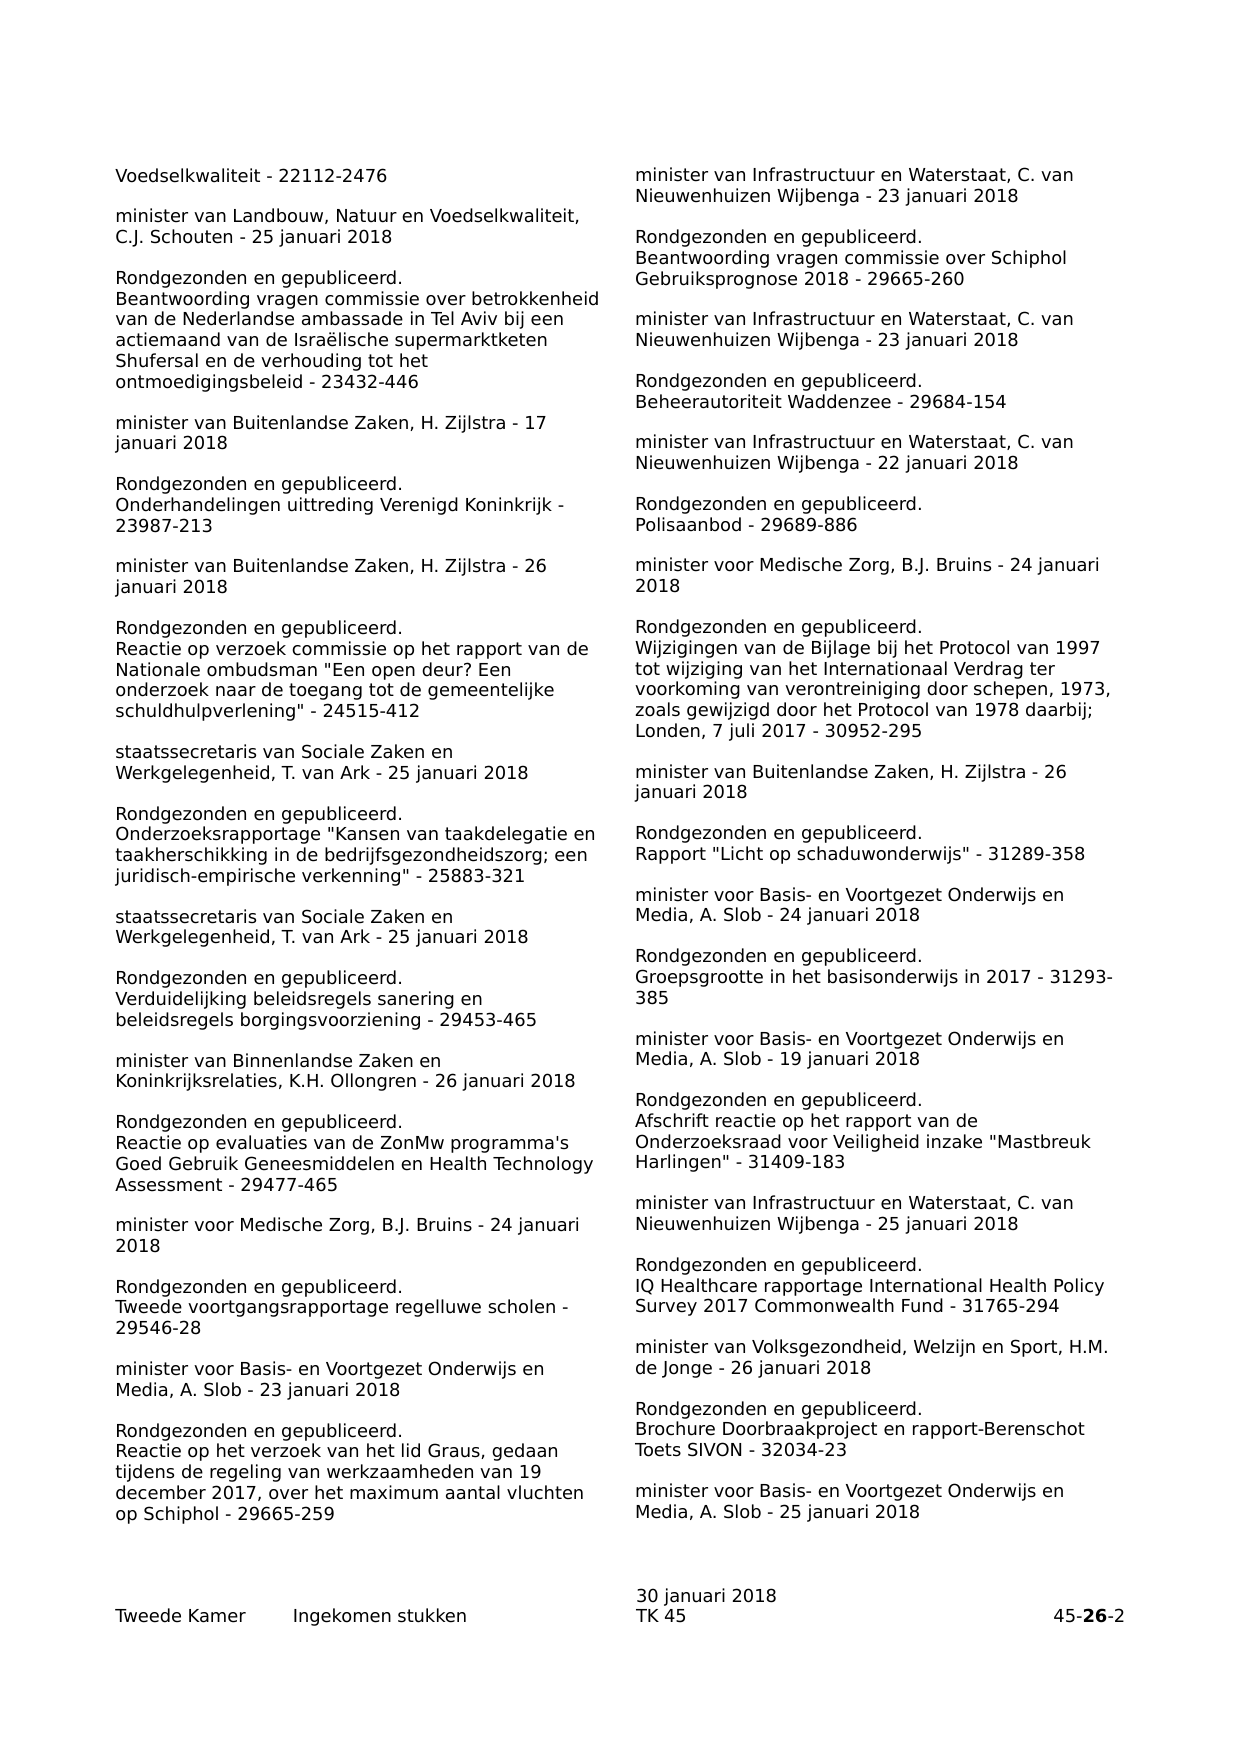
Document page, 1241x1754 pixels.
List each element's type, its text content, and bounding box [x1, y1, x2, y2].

text Tweede voortgangsrapportage regelluwe scholen - 29546-28 [115, 1297, 605, 1339]
text Rondgezonden en gepubliceerd. [635, 823, 1125, 844]
text minister van Volksgezondheid, Welzijn en Sport, H.M. de Jonge - 26 januari 2018 [635, 1337, 1125, 1378]
text Reactie op evaluaties van de ZonMw programma's Goed Gebruik Geneesmiddelen en Health Technology Assessment - 29477-465 [115, 1133, 605, 1195]
text Rondgezonden en gepubliceerd. [635, 371, 1125, 391]
text Rondgezonden en gepubliceerd. [635, 494, 1125, 514]
text minister van Buitenlandse Zaken, H. Zijlstra - 17 januari 2018 [115, 412, 605, 454]
text Groepsgrootte in het basisonderwijs in 2017 - 31293-385 [635, 967, 1125, 1008]
text minister voor Basis- en Voortgezet Onderwijs en Media, A. Slob - 24 januari 2018 [635, 884, 1125, 926]
text staatssecretaris van Sociale Zaken en Werkgelegenheid, T. van Ark - 25 januari 2018 [115, 907, 605, 948]
text Beantwoording vragen commissie over betrokkenheid van de Nederlandse ambassade in Tel Aviv bij een actiemaand van de Israëlische supermarktketen Shufersal en de verhouding tot het ontmoedigingsbeleid - 23432-446 [115, 288, 605, 392]
text Rondgezonden en gepubliceerd. [635, 1090, 1125, 1111]
text minister voor Medische Zorg, B.J. Bruins - 24 januari 2018 [635, 555, 1125, 597]
text minister voor Basis- en Voortgezet Onderwijs en Media, A. Slob - 23 januari 2018 [115, 1359, 605, 1400]
text Rondgezonden en gepubliceerd. [635, 946, 1125, 967]
text Rondgezonden en gepubliceerd. [115, 1277, 605, 1297]
text Polisaanbod - 29689-886 [635, 514, 1125, 535]
text Reactie op verzoek commissie op het rapport van de Nationale ombudsman "Een open deur? Een onderzoek naar de toegang tot de gemeentelijke schuldhulpverlening" - 24515-412 [115, 638, 605, 722]
text minister voor Basis- en Voortgezet Onderwijs en Media, A. Slob - 19 januari 2018 [635, 1028, 1125, 1070]
text Reactie op het verzoek van het lid Graus, gedaan tijdens de regeling van werkzaamheden van 19 december 2017, over het maximum aantal vluchten op Schiphol - 29665-259 [115, 1441, 605, 1524]
text staatssecretaris van Sociale Zaken en Werkgelegenheid, T. van Ark - 25 januari 2018 [115, 742, 605, 783]
text Beantwoording vragen commissie over Schiphol Gebruiksprognose 2018 - 29665-260 [635, 247, 1125, 289]
text Rondgezonden en gepubliceerd. [635, 617, 1125, 637]
text Rondgezonden en gepubliceerd. [635, 1398, 1125, 1419]
text minister van Infrastructuur en Waterstaat, C. van Nieuwenhuizen Wijbenga - 23 januari 2018 [635, 309, 1125, 351]
text IQ Healthcare rapportage International Health Policy Survey 2017 Commonwealth Fund - 31765-294 [635, 1275, 1125, 1317]
text Rondgezonden en gepubliceerd. [115, 803, 605, 824]
text Rondgezonden en gepubliceerd. [635, 227, 1125, 247]
text minister voor Medische Zorg, B.J. Bruins - 24 januari 2018 [115, 1215, 605, 1257]
text Wijzigingen van de Bijlage bij het Protocol van 1997 tot wijziging van het Internationaal Verdrag ter voorkoming van verontreiniging door schepen, 1973, zoals gewijzigd door het Protocol van 1978 daarbij; Londen, 7 juli 2017 - 30952-295 [635, 637, 1125, 742]
text Rapport "Licht op schaduwonderwijs" - 31289-358 [635, 844, 1125, 864]
text Onderhandelingen uittreding Verenigd Koninkrijk - 23987-213 [115, 495, 605, 536]
text minister van Buitenlandse Zaken, H. Zijlstra - 26 januari 2018 [635, 762, 1125, 803]
text Rondgezonden en gepubliceerd. [635, 1254, 1125, 1275]
text minister van Infrastructuur en Waterstaat, C. van Nieuwenhuizen Wijbenga - 25 januari 2018 [635, 1193, 1125, 1234]
text Rondgezonden en gepubliceerd. [115, 268, 605, 288]
text minister van Buitenlandse Zaken, H. Zijlstra - 26 januari 2018 [115, 556, 605, 598]
text Verduidelijking beleidsregels sanering en beleidsregels borgingsvoorziening - 29453-465 [115, 989, 605, 1030]
text minister van Landbouw, Natuur en Voedselkwaliteit, C.J. Schouten - 25 januari 2018 [115, 206, 605, 248]
text Rondgezonden en gepubliceerd. [115, 618, 605, 638]
text minister voor Basis- en Voortgezet Onderwijs en Media, A. Slob - 25 januari 2018 [635, 1481, 1125, 1522]
text Voedselkwaliteit - 22112-2476 [115, 165, 605, 186]
text minister van Infrastructuur en Waterstaat, C. van Nieuwenhuizen Wijbenga - 22 januari 2018 [635, 432, 1125, 474]
text Brochure Doorbraakproject en rapport-Berenschot Toets SIVON - 32034-23 [635, 1419, 1125, 1461]
text Rondgezonden en gepubliceerd. [115, 1420, 605, 1441]
text Onderzoeksrapportage "Kansen van taakdelegatie en taakherschikking in de bedrijfsgezondheidszorg; een juridisch-empirische verkenning" - 25883-321 [115, 824, 605, 887]
text Rondgezonden en gepubliceerd. [115, 474, 605, 495]
text Beheerautoriteit Waddenzee - 29684-154 [635, 391, 1125, 412]
text Rondgezonden en gepubliceerd. [115, 1112, 605, 1133]
text Rondgezonden en gepubliceerd. [115, 968, 605, 989]
text Afschrift reactie op het rapport van de Onderzoeksraad voor Veiligheid inzake "Mastbreuk Harlingen" - 31409-183 [635, 1111, 1125, 1173]
text minister van Binnenlandse Zaken en Koninkrijksrelaties, K.H. Ollongren - 26 januari 2018 [115, 1050, 605, 1092]
text minister van Infrastructuur en Waterstaat, C. van Nieuwenhuizen Wijbenga - 23 januari 2018 [635, 165, 1125, 207]
